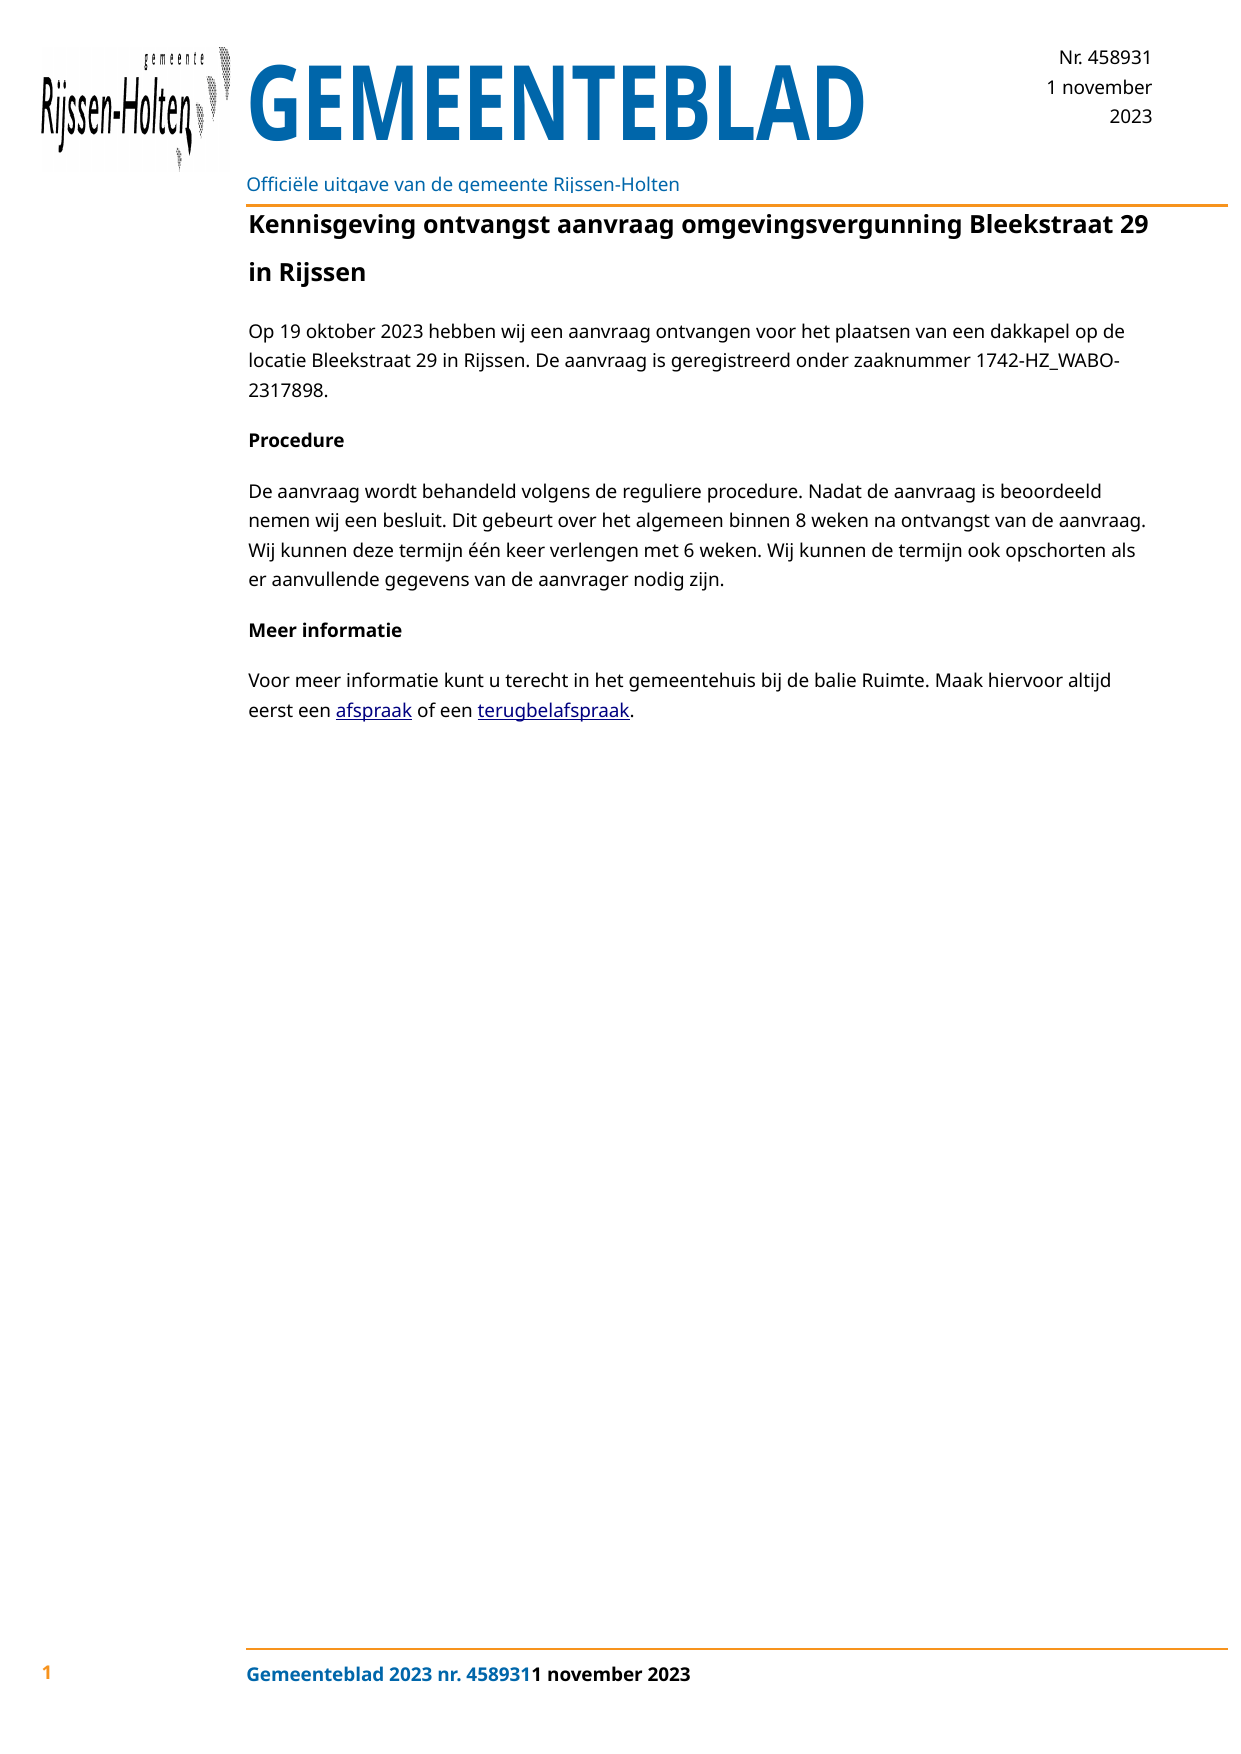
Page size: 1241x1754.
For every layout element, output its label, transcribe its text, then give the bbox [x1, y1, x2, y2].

picture [41, 47, 231, 172]
text Op 19 oktober 2023 hebben wij een aanvraag ontvangen voor het plaatsen van een dakkapel op de locatie Bleekstraat 29 in Rijssen. De aanvraag is geregistreerd onder zaaknummer 1742-HZ_WABO-2317898. [248, 318, 1152, 403]
text De aanvraag wordt behandeld volgens de reguliere procedure. Nadat de aanvraag is beoordeeld nemen wij een besluit. Dit gebeurt over het algemeen binnen 8 weken na ontvangst van de aanvraag. Wij kunnen deze termijn één keer verlengen met 6 weken. Wij kunnen de termijn ook opschorten als er aanvullende gegevens van de aanvrager nodig zijn. [248, 478, 1152, 592]
text Kennisgeving ontvangst aanvraag omgevingsvergunning Bleekstraat 29 in Rijssen [248, 207, 1152, 288]
text Meer informatie [248, 617, 1152, 643]
text Procedure [248, 427, 1152, 453]
text Voor meer informatie kunt u terecht in het gemeentehuis bij de balie Ruimte. Maak hiervoor altijd eerst een afspraak of een terugbelafspraak. [248, 667, 1152, 723]
